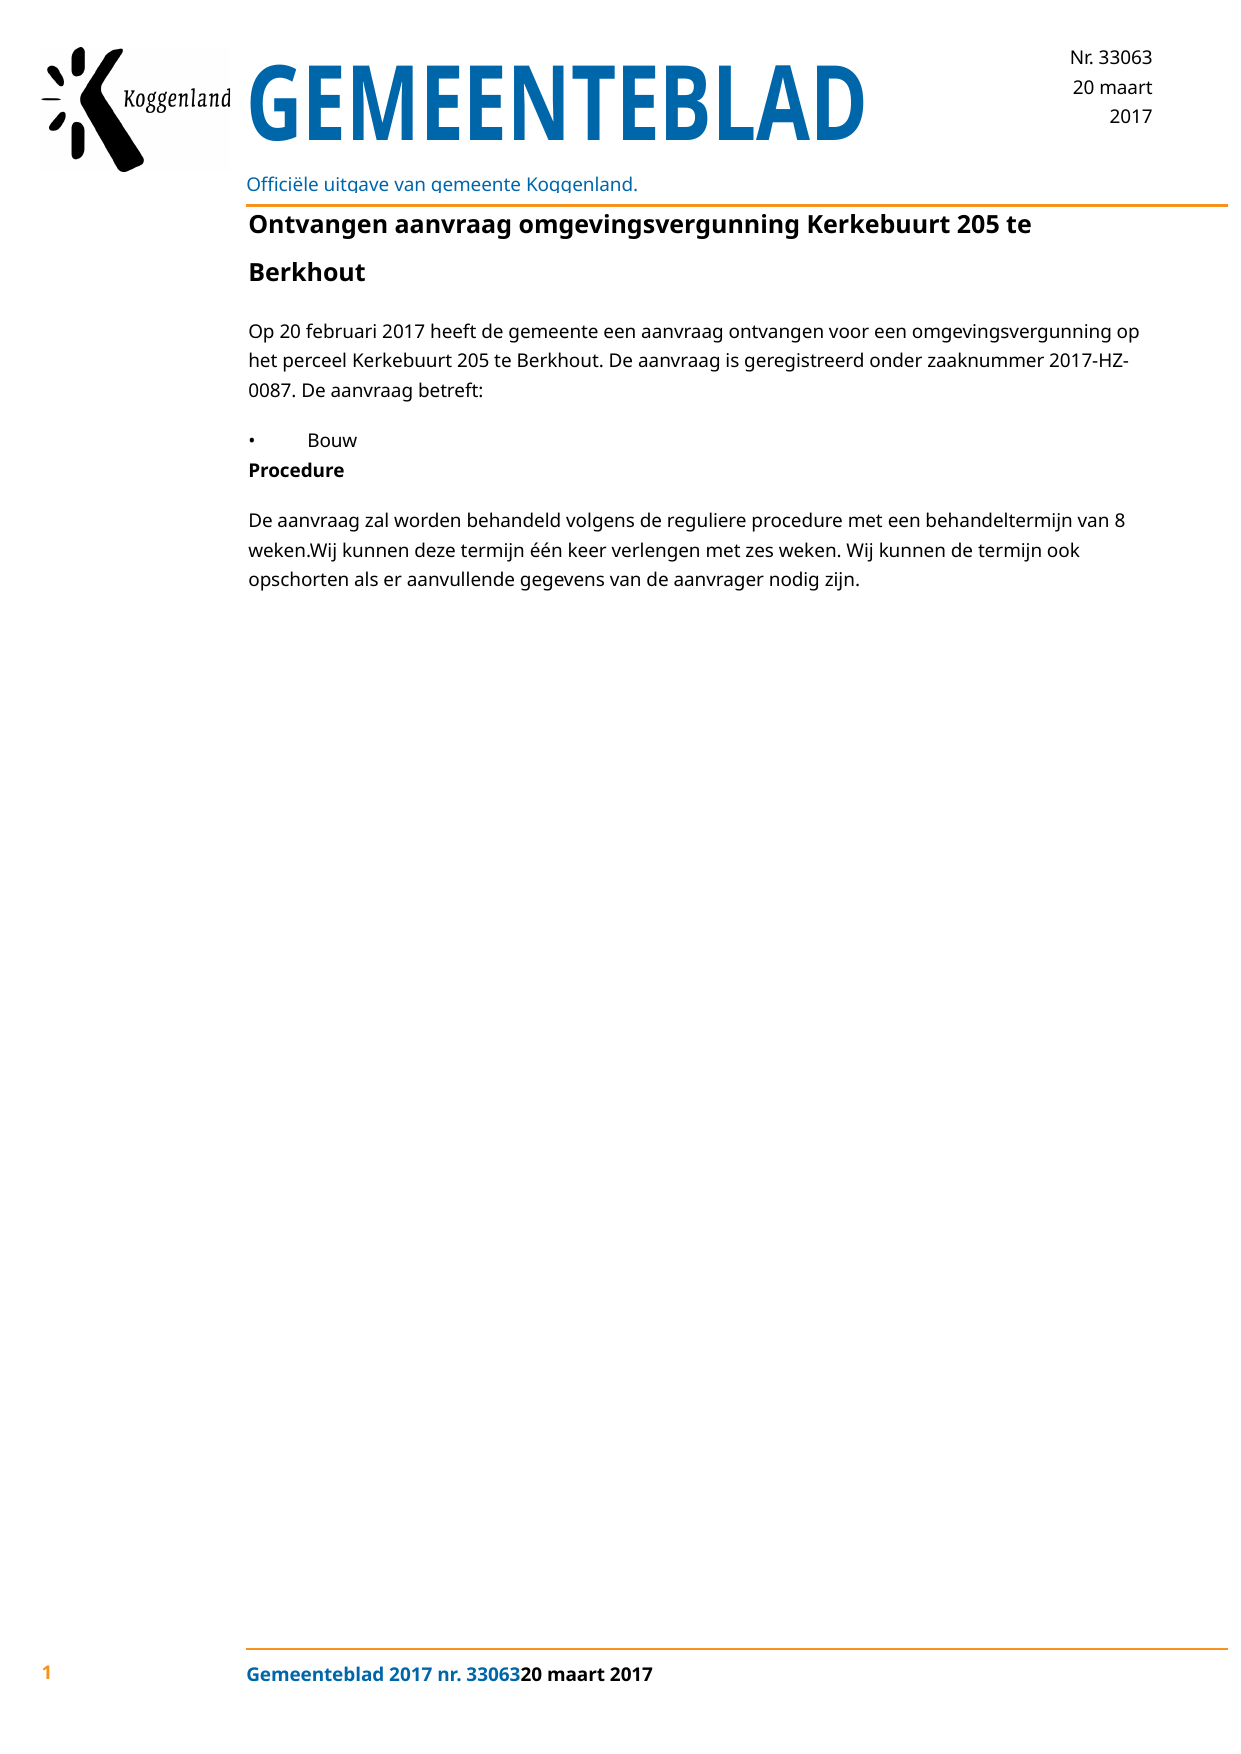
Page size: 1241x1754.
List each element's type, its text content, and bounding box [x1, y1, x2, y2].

text De aanvraag zal worden behandeld volgens de reguliere procedure met een behandeltermijn van 8 weken.Wij kunnen deze termijn één keer verlengen met zes weken. Wij kunnen de termijn ook opschorten als er aanvullende gegevens van de aanvrager nodig zijn. [248, 507, 1152, 592]
picture [41, 47, 231, 172]
text Op 20 februari 2017 heeft de gemeente een aanvraag ontvangen voor een omgevingsvergunning op het perceel Kerkebuurt 205 te Berkhout. De aanvraag is geregistreerd onder zaaknummer 2017-HZ-0087. De aanvraag betreft: [248, 318, 1152, 403]
text Procedure [248, 457, 1152, 483]
text Ontvangen aanvraag omgevingsvergunning Kerkebuurt 205 te Berkhout [248, 207, 1152, 288]
list Bouw [248, 427, 1152, 453]
